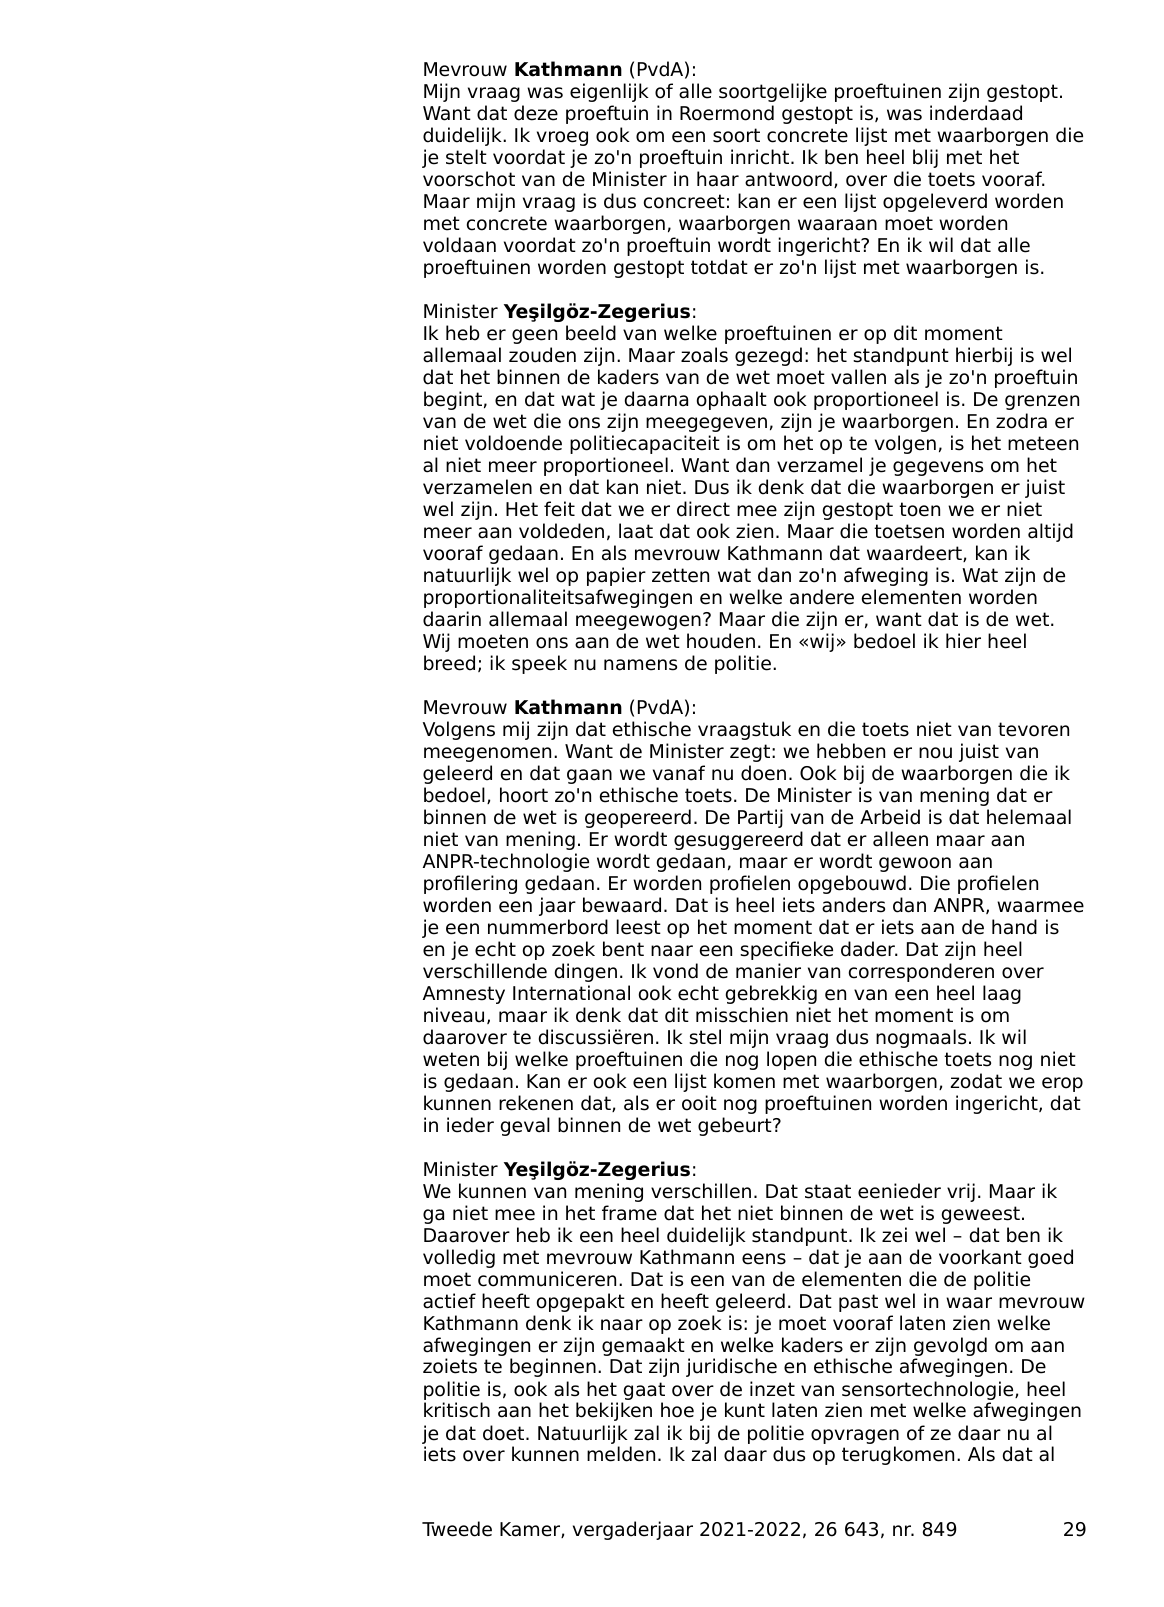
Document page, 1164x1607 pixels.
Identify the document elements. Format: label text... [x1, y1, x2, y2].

text Minister Yeşilgöz-Zegerius: [422, 1159, 1087, 1181]
text We kunnen van mening verschillen. Dat staat eenieder vrij. Maar ik ga niet mee in het frame dat het niet binnen de wet is geweest. Daarover heb ik een heel duidelijk standpunt. Ik zei wel – dat ben ik volledig met mevrouw Kathmann eens – dat je aan de voorkant goed moet communiceren. Dat is een van de elementen die de politie actief heeft opgepakt en heeft geleerd. Dat past wel in waar mevrouw Kathmann denk ik naar op zoek is: je moet vooraf laten zien welke afwegingen er zijn gemaakt en welke kaders er zijn gevolgd om aan zoiets te beginnen. Dat zijn juridische en ethische afwegingen. De politie is, ook als het gaat over de inzet van sensortechnologie, heel kritisch aan het bekijken hoe je kunt laten zien met welke afwegingen je dat doet. Natuurlijk zal ik bij de politie opvragen of ze daar nu al iets over kunnen melden. Ik zal daar dus op terugkomen. Als dat al [422, 1181, 1087, 1466]
text Minister Yeşilgöz-Zegerius: [422, 301, 1087, 323]
text Ik heb er geen beeld van welke proeftuinen er op dit moment allemaal zouden zijn. Maar zoals gezegd: het standpunt hierbij is wel dat het binnen de kaders van de wet moet vallen als je zo'n proeftuin begint, en dat wat je daarna ophaalt ook proportioneel is. De grenzen van de wet die ons zijn meegegeven, zijn je waarborgen. En zodra er niet voldoende politiecapaciteit is om het op te volgen, is het meteen al niet meer proportioneel. Want dan verzamel je gegevens om het verzamelen en dat kan niet. Dus ik denk dat die waarborgen er juist wel zijn. Het feit dat we er direct mee zijn gestopt toen we er niet meer aan voldeden, laat dat ook zien. Maar die toetsen worden altijd vooraf gedaan. En als mevrouw Kathmann dat waardeert, kan ik natuurlijk wel op papier zetten wat dan zo'n afweging is. Wat zijn de proportionaliteitsafwegingen en welke andere elementen worden daarin allemaal meegewogen? Maar die zijn er, want dat is de wet. Wij moeten ons aan de wet houden. En «wij» bedoel ik hier heel breed; ik speek nu namens de politie. [422, 323, 1087, 675]
text Mijn vraag was eigenlijk of alle soortgelijke proeftuinen zijn gestopt. Want dat deze proeftuin in Roermond gestopt is, was inderdaad duidelijk. Ik vroeg ook om een soort concrete lijst met waarborgen die je stelt voordat je zo'n proeftuin inricht. Ik ben heel blij met het voorschot van de Minister in haar antwoord, over die toets vooraf. Maar mijn vraag is dus concreet: kan er een lijst opgeleverd worden met concrete waarborgen, waarborgen waaraan moet worden voldaan voordat zo'n proeftuin wordt ingericht? En ik wil dat alle proeftuinen worden gestopt totdat er zo'n lijst met waarborgen is. [422, 81, 1087, 279]
text Mevrouw Kathmann (PvdA): [422, 697, 1087, 719]
text Mevrouw Kathmann (PvdA): [422, 59, 1087, 81]
text Volgens mij zijn dat ethische vraagstuk en die toets niet van tevoren meegenomen. Want de Minister zegt: we hebben er nou juist van geleerd en dat gaan we vanaf nu doen. Ook bij de waarborgen die ik bedoel, hoort zo'n ethische toets. De Minister is van mening dat er binnen de wet is geopereerd. De Partij van de Arbeid is dat helemaal niet van mening. Er wordt gesuggereerd dat er alleen maar aan ANPR-technologie wordt gedaan, maar er wordt gewoon aan profilering gedaan. Er worden profielen opgebouwd. Die profielen worden een jaar bewaard. Dat is heel iets anders dan ANPR, waarmee je een nummerbord leest op het moment dat er iets aan de hand is en je echt op zoek bent naar een specifieke dader. Dat zijn heel verschillende dingen. Ik vond de manier van corresponderen over Amnesty International ook echt gebrekkig en van een heel laag niveau, maar ik denk dat dit misschien niet het moment is om daarover te discussiëren. Ik stel mijn vraag dus nogmaals. Ik wil weten bij welke proeftuinen die nog lopen die ethische toets nog niet is gedaan. Kan er ook een lijst komen met waarborgen, zodat we erop kunnen rekenen dat, als er ooit nog proeftuinen worden ingericht, dat in ieder geval binnen de wet gebeurt? [422, 719, 1087, 1136]
